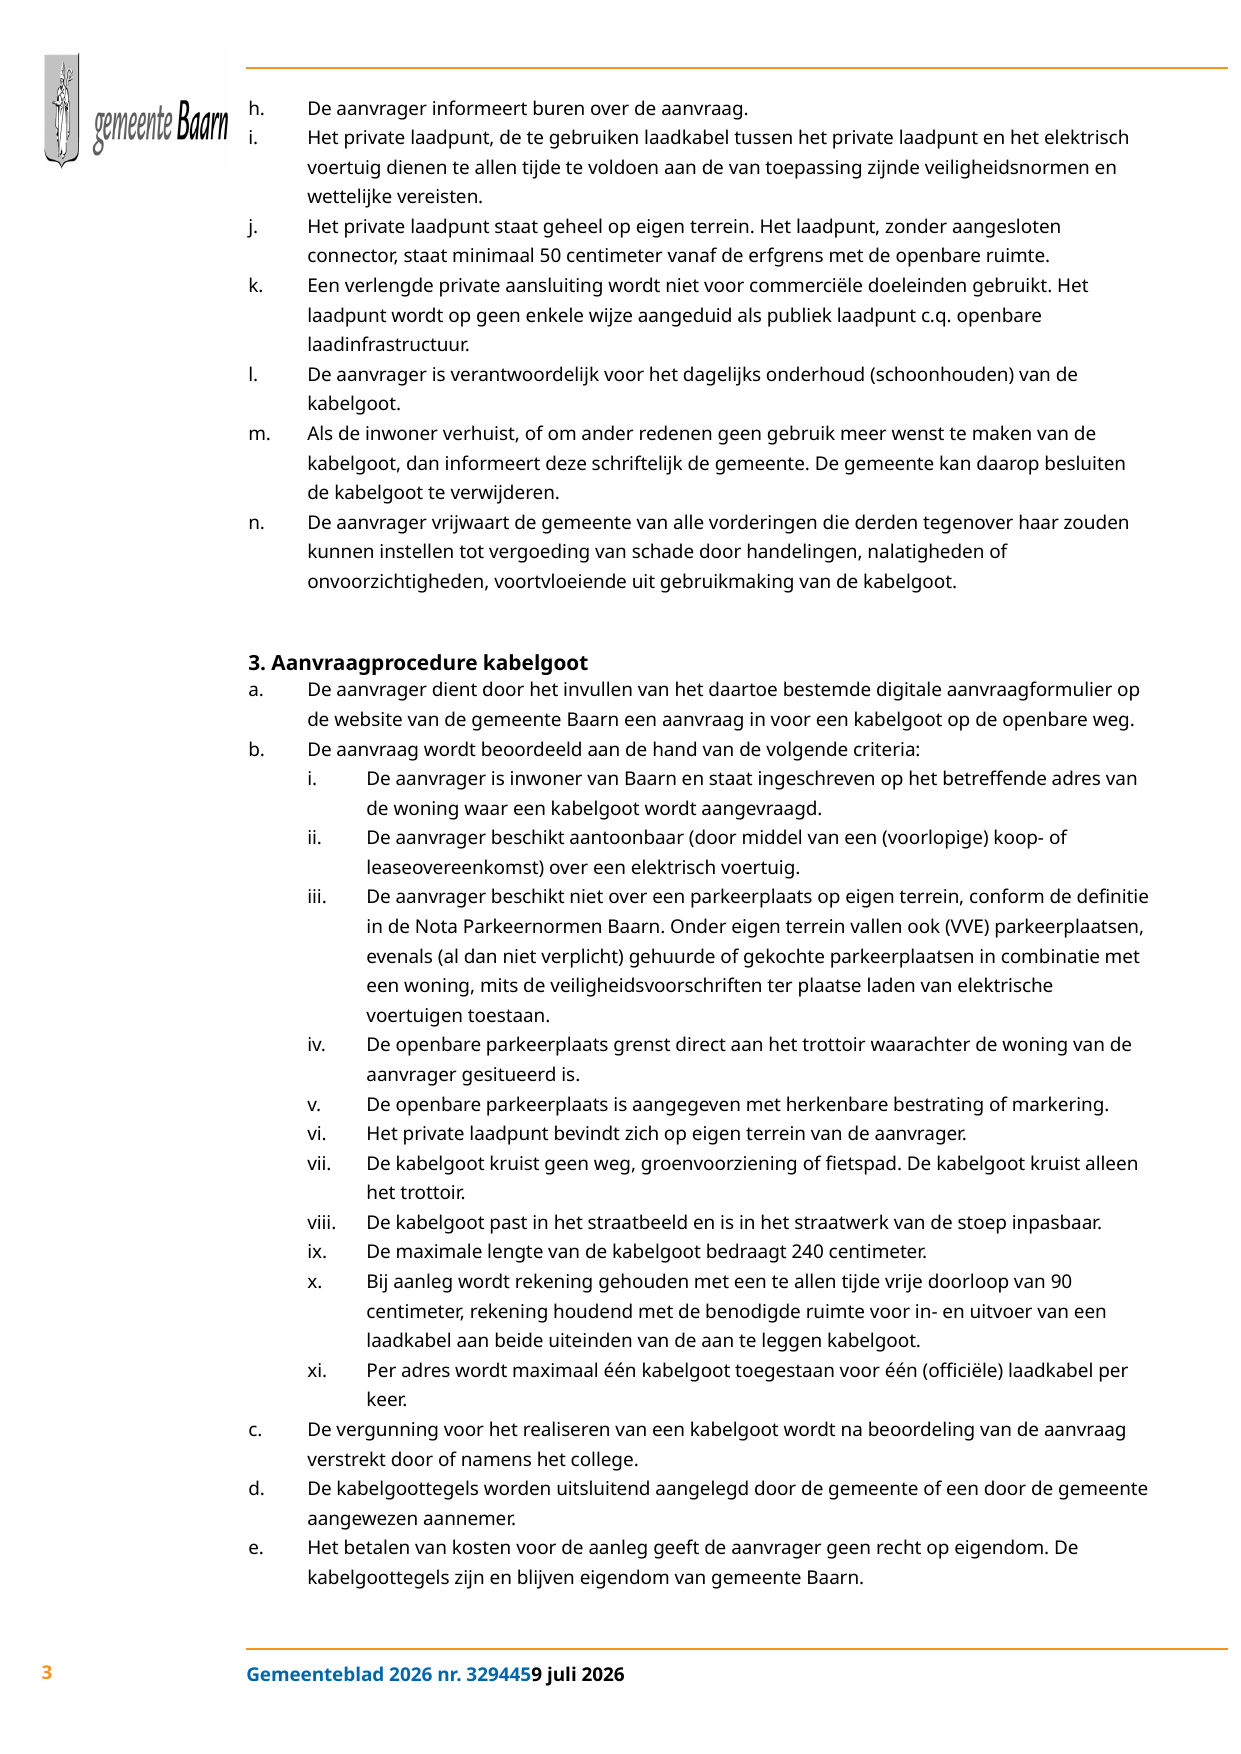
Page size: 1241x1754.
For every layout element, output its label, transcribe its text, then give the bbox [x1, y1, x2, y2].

list De aanvrager is verantwoordelijk voor het dagelijks onderhoud (schoonhouden) van de kabelgoot. [248, 361, 1152, 416]
list Als de inwoner verhuist, of om ander redenen geen gebruik meer wenst te maken van de kabelgoot, dan informeert deze schriftelijk de gemeente. De gemeente kan daarop besluiten de kabelgoot te verwijderen. [248, 420, 1152, 505]
text 3. Aanvraagprocedure kabelgoot [248, 648, 1152, 677]
list Het betalen van kosten voor de aanleg geeft de aanvrager geen recht op eigendom. De kabelgoottegels zijn en blijven eigendom van gemeente Baarn. [248, 1534, 1152, 1590]
list Een verlengde private aansluiting wordt niet voor commerciële doeleinden gebruikt. Het laadpunt wordt op geen enkele wijze aangeduid als publiek laadpunt c.q. openbare laadinfrastructuur. [248, 272, 1152, 357]
list Bij aanleg wordt rekening gehouden met een te allen tijde vrije doorloop van 90 centimeter, rekening houdend met de benodigde ruimte voor in- en uitvoer van een laadkabel aan beide uiteinden van de aan te leggen kabelgoot. [307, 1268, 1152, 1353]
list De aanvrager dient door het invullen van het daartoe bestemde digitale aanvraagformulier op de website van de gemeente Baarn een aanvraag in voor een kabelgoot op de openbare weg. [248, 677, 1152, 732]
picture [41, 47, 231, 172]
list De maximale lengte van de kabelgoot bedraagt 240 centimeter. [307, 1239, 1152, 1264]
list Het private laadpunt, de te gebruiken laadkabel tussen het private laadpunt en het elektrisch voertuig dienen te allen tijde te voldoen aan de van toepassing zijnde veiligheidsnormen en wettelijke vereisten. [248, 124, 1152, 209]
list De aanvrager informeert buren over de aanvraag. [248, 95, 1152, 121]
list De kabelgoot past in het straatbeeld en is in het straatwerk van de stoep inpasbaar. [307, 1209, 1152, 1235]
list De openbare parkeerplaats is aangegeven met herkenbare bestrating of markering. [307, 1091, 1152, 1116]
list De kabelgoot kruist geen weg, groenvoorziening of fietspad. De kabelgoot kruist alleen het trottoir. [307, 1150, 1152, 1205]
list De openbare parkeerplaats grenst direct aan het trottoir waarachter de woning van de aanvrager gesitueerd is. [307, 1032, 1152, 1087]
list De aanvraag wordt beoordeeld aan de hand van de volgende criteria: [248, 736, 1152, 761]
list De aanvrager vrijwaart de gemeente van alle vorderingen die derden tegenover haar zouden kunnen instellen tot vergoeding van schade door handelingen, nalatigheden of onvoorzichtigheden, voortvloeiende uit gebruikmaking van de kabelgoot. [248, 509, 1152, 594]
list De kabelgoottegels worden uitsluitend aangelegd door de gemeente of een door de gemeente aangewezen aannemer. [248, 1475, 1152, 1531]
list De aanvrager is inwoner van Baarn en staat ingeschreven op het betreffende adres van de woning waar een kabelgoot wordt aangevraagd. [307, 765, 1152, 821]
list De vergunning voor het realiseren van een kabelgoot wordt na beoordeling van de aanvraag verstrekt door of namens het college. [248, 1416, 1152, 1471]
list Het private laadpunt bevindt zich op eigen terrein van de aanvrager. [307, 1120, 1152, 1146]
list Per adres wordt maximaal één kabelgoot toegestaan voor één (officiële) laadkabel per keer. [307, 1357, 1152, 1412]
list Het private laadpunt staat geheel op eigen terrein. Het laadpunt, zonder aangesloten connector, staat minimaal 50 centimeter vanaf de erfgrens met de openbare ruimte. [248, 213, 1152, 268]
list De aanvrager beschikt niet over een parkeerplaats op eigen terrein, conform de definitie in de Nota Parkeernormen Baarn. Onder eigen terrein vallen ook (VVE) parkeerplaatsen, evenals (al dan niet verplicht) gehuurde of gekochte parkeerplaatsen in combinatie met een woning, mits de veiligheidsvoorschriften ter plaatse laden van elektrische voertuigen toestaan. [307, 884, 1152, 1028]
list De aanvrager beschikt aantoonbaar (door middel van een (voorlopige) koop- of leaseovereenkomst) over een elektrisch voertuig. [307, 824, 1152, 880]
